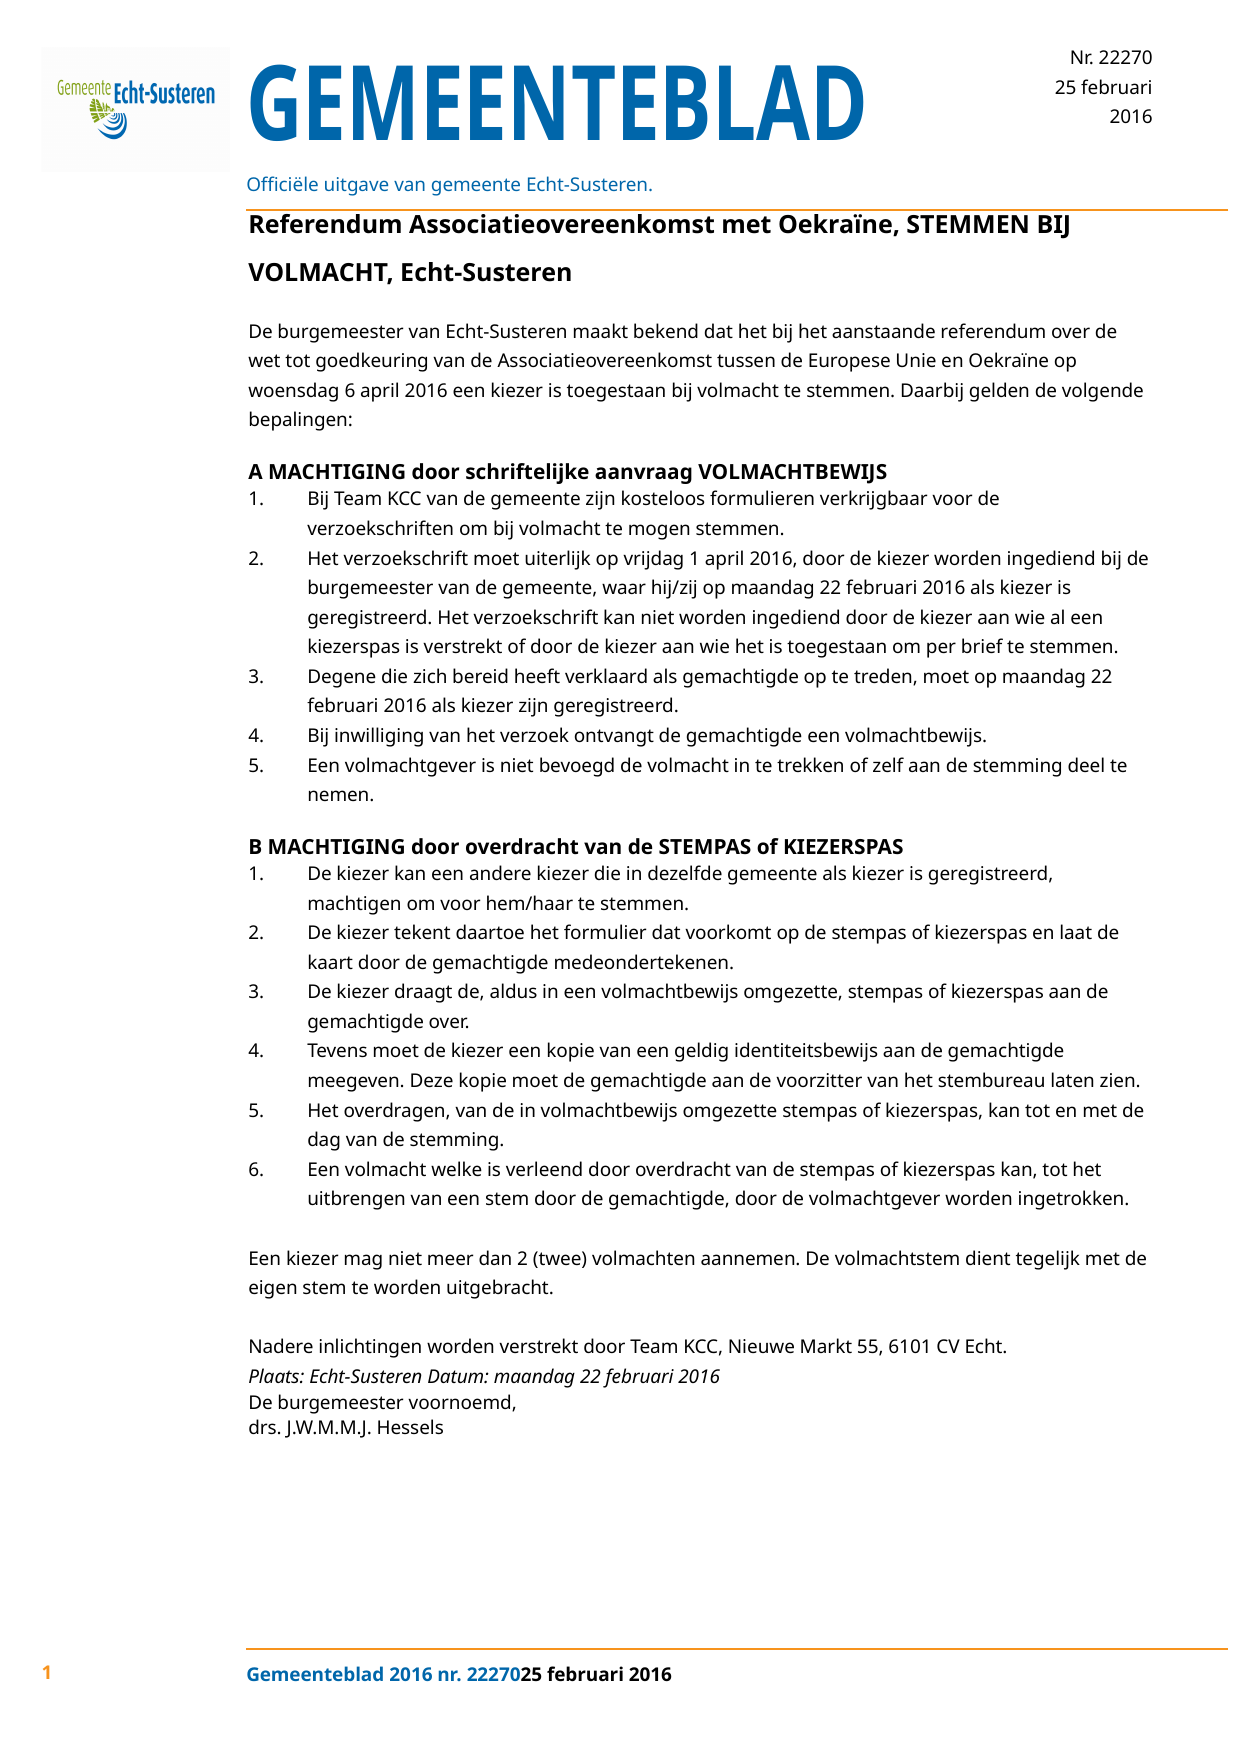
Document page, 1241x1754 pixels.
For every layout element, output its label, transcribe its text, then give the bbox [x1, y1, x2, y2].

list De kiezer tekent daartoe het formulier dat voorkomt op de stempas of kiezerspas en laat de kaart door de gemachtigde medeondertekenen. [248, 919, 1152, 975]
list Tevens moet de kiezer een kopie van een geldig identiteitsbewijs aan de gemachtigde meegeven. Deze kopie moet de gemachtigde aan de voorzitter van het stembureau laten zien. [248, 1038, 1152, 1093]
text A MACHTIGING door schriftelijke aanvraag VOLMACHTBEWIJS [248, 457, 1152, 486]
list Bij inwilliging van het verzoek ontvangt de gemachtigde een volmachtbewijs. [248, 722, 1152, 748]
text drs. J.W.M.M.J. Hessels [248, 1414, 1152, 1440]
list De kiezer kan een andere kiezer die in dezelfde gemeente als kiezer is geregistreerd, machtigen om voor hem/haar te stemmen. [248, 860, 1152, 916]
list Bij Team KCC van de gemeente zijn kosteloos formulieren verkrijgbaar voor de verzoekschriften om bij volmacht te mogen stemmen. [248, 486, 1152, 541]
list Een volmacht welke is verleend door overdracht van de stempas of kiezerspas kan, tot het uitbrengen van een stem door de gemachtigde, door de volmachtgever worden ingetrokken. [248, 1156, 1152, 1211]
picture [41, 47, 231, 172]
list Het overdragen, van de in volmachtbewijs omgezette stempas of kiezerspas, kan tot en met de dag van de stemming. [248, 1097, 1152, 1152]
list De kiezer draagt de, aldus in een volmachtbewijs omgezette, stempas of kiezerspas aan de gemachtigde over. [248, 978, 1152, 1034]
list Degene die zich bereid heeft verklaard als gemachtigde op te treden, moet op maandag 22 februari 2016 als kiezer zijn geregistreerd. [248, 663, 1152, 718]
text Een kiezer mag niet meer dan 2 (twee) volmachten aannemen. De volmachtstem dient tegelijk met de eigen stem te worden uitgebracht. [248, 1245, 1152, 1300]
text B MACHTIGING door overdracht van de STEMPAS of KIEZERSPAS [248, 832, 1152, 860]
text Referendum Associatieovereenkomst met Oekraïne, STEMMEN BIJ VOLMACHT, Echt-Susteren [248, 211, 1152, 288]
list Een volmachtgever is niet bevoegd de volmacht in te trekken of zelf aan de stemming deel te nemen. [248, 752, 1152, 807]
text Plaats: Echt-Susteren Datum: maandag 22 februari 2016 [248, 1363, 1152, 1389]
text De burgemeester van Echt-Susteren maakt bekend dat het bij het aanstaande referendum over de wet tot goedkeuring van de Associatieovereenkomst tussen de Europese Unie en Oekraïne op woensdag 6 april 2016 een kiezer is toegestaan bij volmacht te stemmen. Daarbij gelden de volgende bepalingen: [248, 318, 1152, 432]
list Het verzoekschrift moet uiterlijk op vrijdag 1 april 2016, door de kiezer worden ingediend bij de burgemeester van de gemeente, waar hij/zij op maandag 22 februari 2016 als kiezer is geregistreerd. Het verzoekschrift kan niet worden ingediend door de kiezer aan wie al een kiezerspas is verstrekt of door de kiezer aan wie het is toegestaan om per brief te stemmen. [248, 545, 1152, 659]
text De burgemeester voornoemd, [248, 1389, 1152, 1414]
text Nadere inlichtingen worden verstrekt door Team KCC, Nieuwe Markt 55, 6101 CV Echt. [248, 1333, 1152, 1359]
